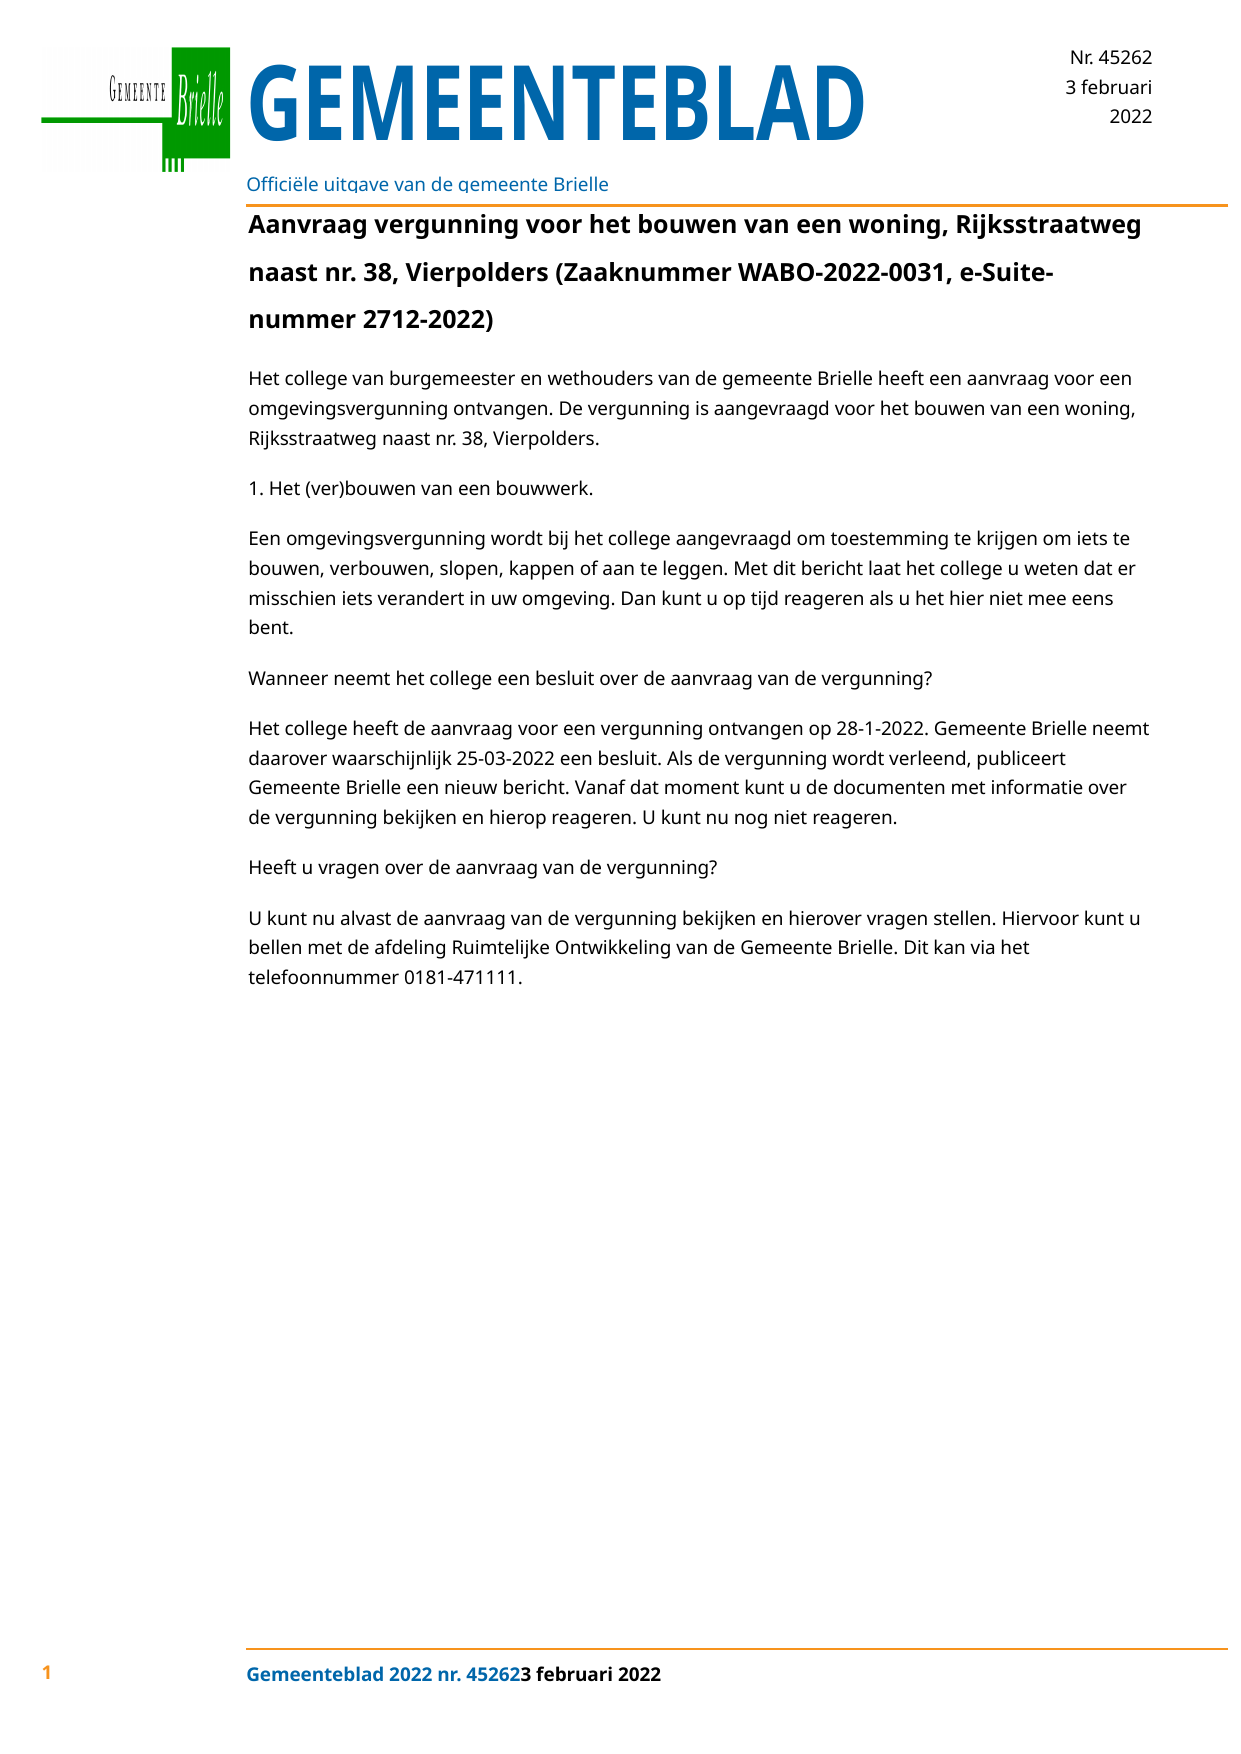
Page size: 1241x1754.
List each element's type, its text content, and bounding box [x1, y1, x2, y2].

text Een omgevingsvergunning wordt bij het college aangevraagd om toestemming te krijgen om iets te bouwen, verbouwen, slopen, kappen of aan te leggen. Met dit bericht laat het college u weten dat er misschien iets verandert in uw omgeving. Dan kunt u op tijd reageren als u het hier niet mee eens bent. [248, 526, 1152, 640]
text U kunt nu alvast de aanvraag van de vergunning bekijken en hierover vragen stellen. Hiervoor kunt u bellen met de afdeling Ruimtelijke Ontwikkeling van de Gemeente Brielle. Dit kan via het telefoonnummer 0181-471111. [248, 905, 1152, 989]
text 1. Het (ver)bouwen van een bouwwerk. [248, 475, 1152, 501]
text Het college van burgemeester en wethouders van de gemeente Brielle heeft een aanvraag voor een omgevingsvergunning ontvangen. De vergunning is aangevraagd voor het bouwen van een woning, Rijksstraatweg naast nr. 38, Vierpolders. [248, 366, 1152, 450]
text Het college heeft de aanvraag voor een vergunning ontvangen op 28-1-2022. Gemeente Brielle neemt daarover waarschijnlijk 25-03-2022 een besluit. Als de vergunning wordt verleend, publiceert Gemeente Brielle een nieuw bericht. Vanaf dat moment kunt u de documenten met informatie over de vergunning bekijken en hierop reageren. U kunt nu nog niet reageren. [248, 715, 1152, 829]
picture [41, 47, 231, 172]
text Aanvraag vergunning voor het bouwen van een woning, Rijksstraatweg naast nr. 38, Vierpolders (Zaaknummer WABO-2022-0031, e-Suite-nummer 2712-2022) [248, 207, 1152, 336]
text Wanneer neemt het college een besluit over de aanvraag van de vergunning? [248, 665, 1152, 690]
text Heeft u vragen over de aanvraag van de vergunning? [248, 854, 1152, 880]
